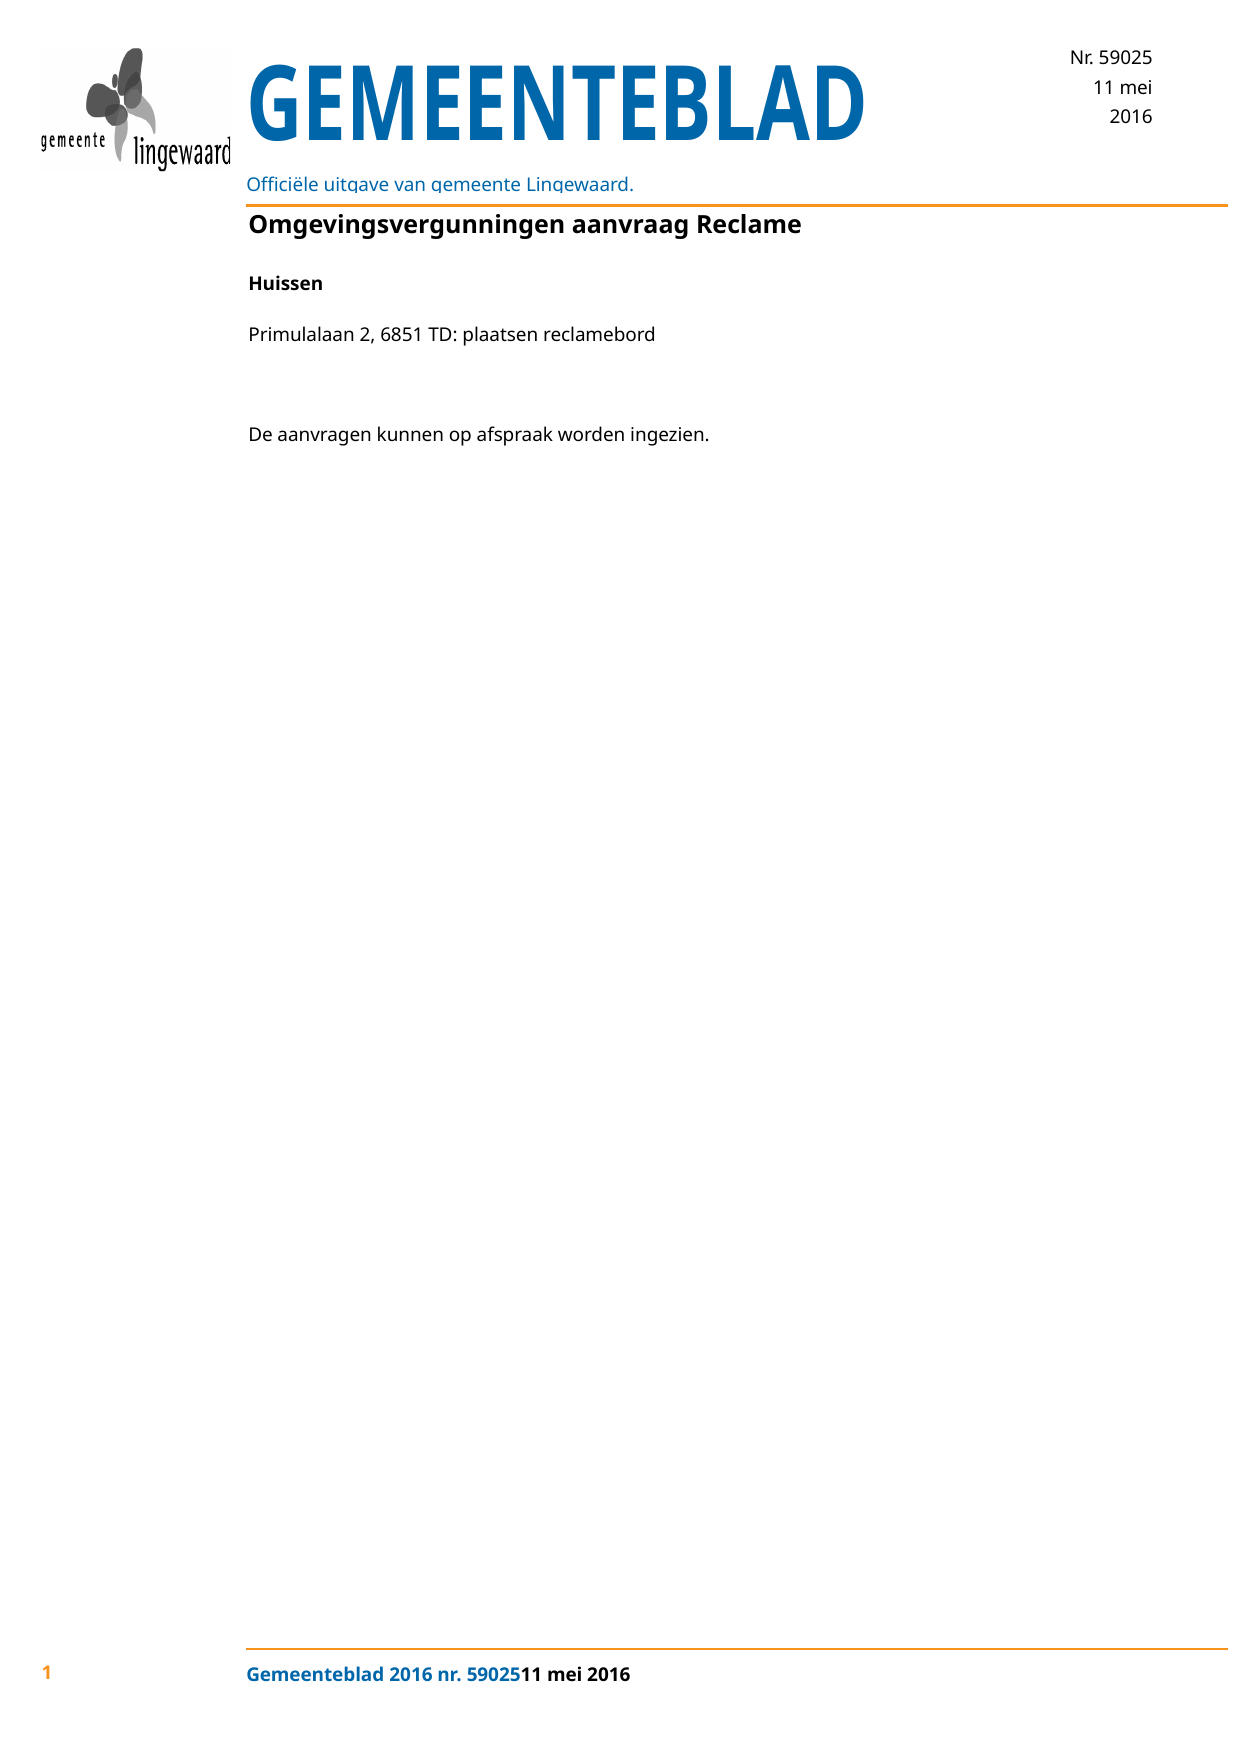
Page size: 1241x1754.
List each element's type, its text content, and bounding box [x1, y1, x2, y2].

text De aanvragen kunnen op afspraak worden ingezien. [248, 422, 1152, 447]
text Huissen [248, 270, 1152, 296]
text Primulalaan 2, 6851 TD: plaatsen reclamebord [248, 321, 1152, 346]
text Omgevingsvergunningen aanvraag Reclame [248, 207, 1152, 241]
picture [41, 47, 231, 172]
